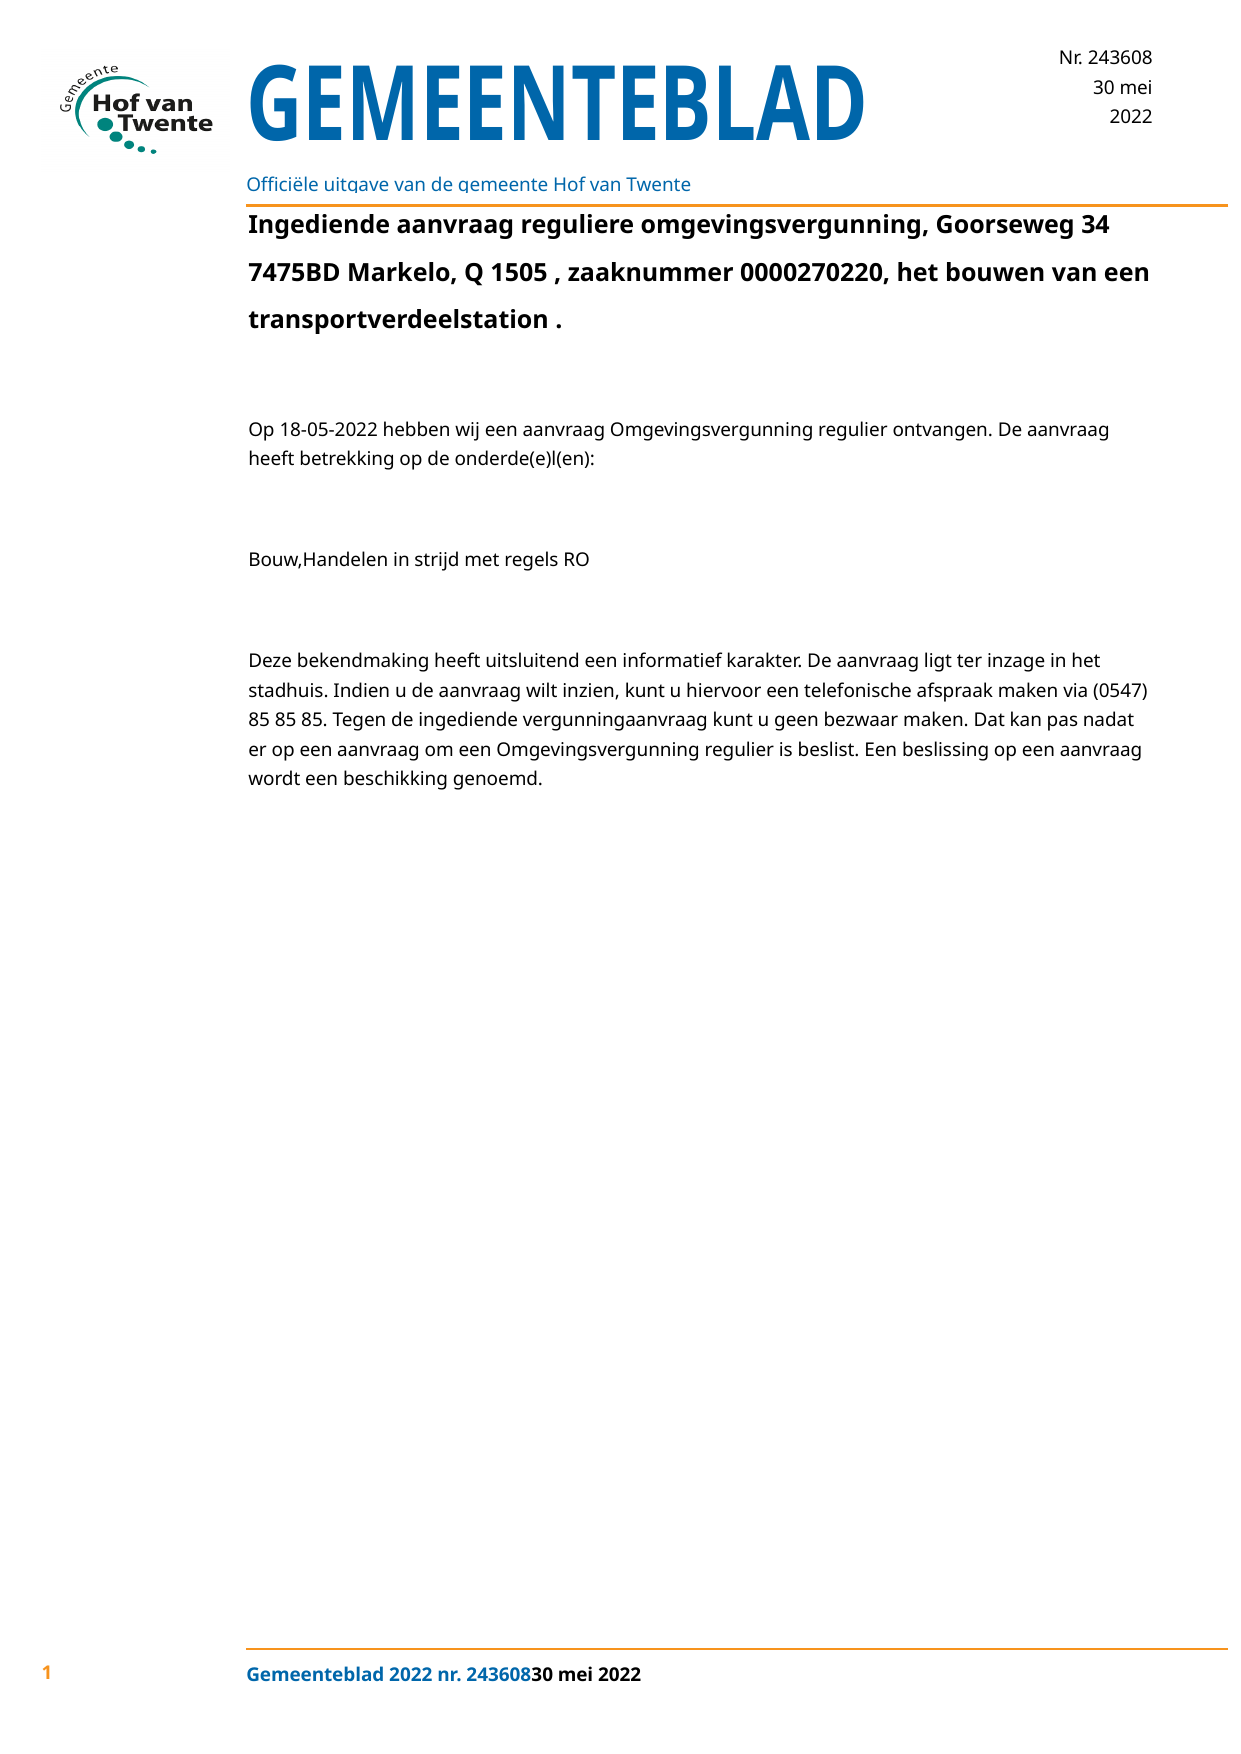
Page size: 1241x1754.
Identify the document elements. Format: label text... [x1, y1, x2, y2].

text Bouw,Handelen in strijd met regels RO [248, 546, 1152, 572]
text Ingediende aanvraag reguliere omgevingsvergunning, Goorseweg 34 7475BD Markelo, Q 1505 , zaaknummer 0000270220, het bouwen van een transportverdeelstation . [248, 207, 1152, 336]
picture [41, 47, 231, 172]
text Op 18-05-2022 hebben wij een aanvraag Omgevingsvergunning regulier ontvangen. De aanvraag heeft betrekking op de onderde(e)l(en): [248, 416, 1152, 471]
text Deze bekendmaking heeft uitsluitend een informatief karakter. De aanvraag ligt ter inzage in het stadhuis. Indien u de aanvraag wilt inzien, kunt u hiervoor een telefonische afspraak maken via (0547) 85 85 85. Tegen de ingediende vergunningaanvraag kunt u geen bezwaar maken. Dat kan pas nadat er op een aanvraag om een Omgevingsvergunning regulier is beslist. Een beslissing op een aanvraag wordt een beschikking genoemd. [248, 647, 1152, 791]
